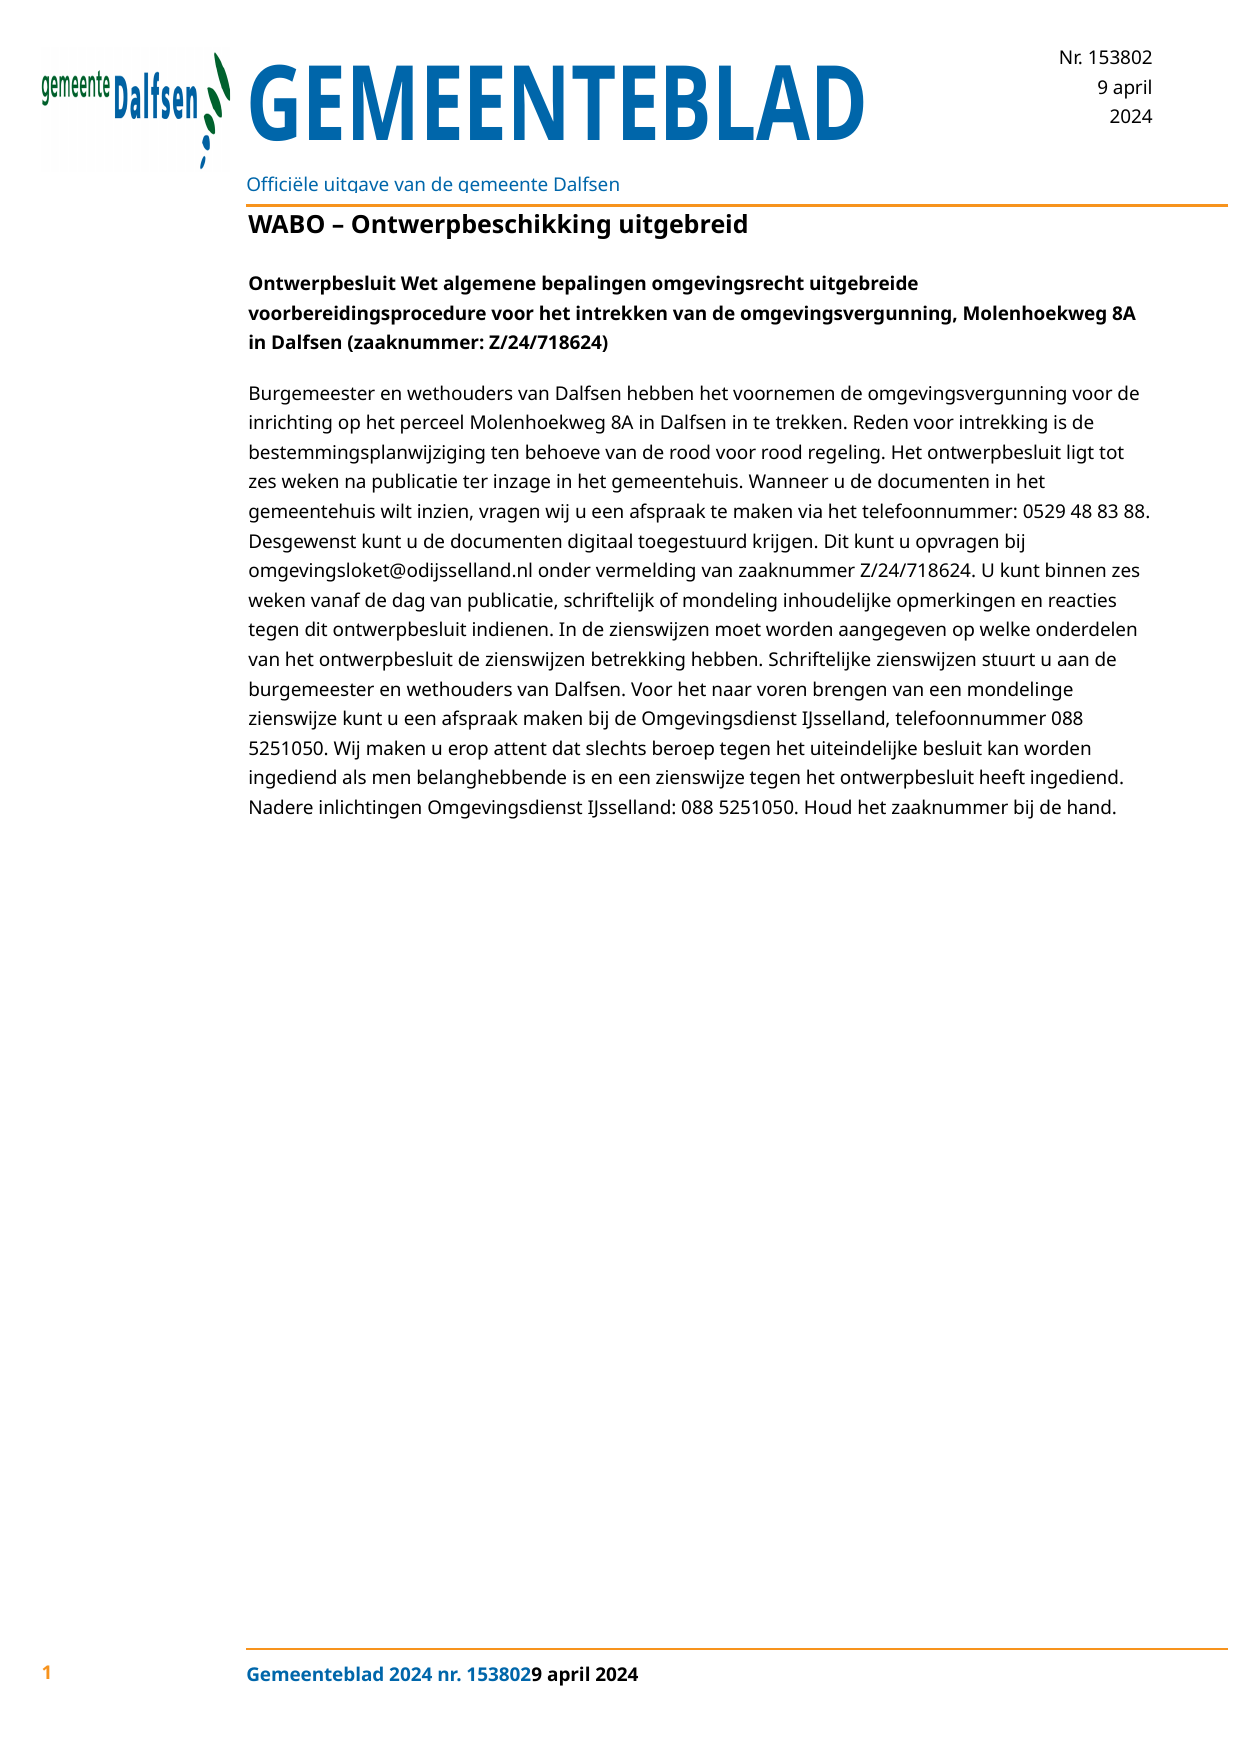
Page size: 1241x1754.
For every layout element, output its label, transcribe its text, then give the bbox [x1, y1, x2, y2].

text Ontwerpbesluit Wet algemene bepalingen omgevingsrecht uitgebreide voorbereidingsprocedure voor het intrekken van de omgevingsvergunning, Molenhoekweg 8A in Dalfsen (zaaknummer: Z/24/718624) [248, 270, 1152, 355]
picture [41, 47, 231, 172]
text WABO – Ontwerpbeschikking uitgebreid [248, 207, 1152, 241]
text Burgemeester en wethouders van Dalfsen hebben het voornemen de omgevingsvergunning voor de inrichting op het perceel Molenhoekweg 8A in Dalfsen in te trekken. Reden voor intrekking is de bestemmingsplanwijziging ten behoeve van de rood voor rood regeling. Het ontwerpbesluit ligt tot zes weken na publicatie ter inzage in het gemeentehuis. Wanneer u de documenten in het gemeentehuis wilt inzien, vragen wij u een afspraak te maken via het telefoonnummer: 0529 48 83 88. Desgewenst kunt u de documenten digitaal toegestuurd krijgen. Dit kunt u opvragen bij omgevingsloket@odijsselland.nl onder vermelding van zaaknummer Z/24/718624. U kunt binnen zes weken vanaf de dag van publicatie, schriftelijk of mondeling inhoudelijke opmerkingen en reacties tegen dit ontwerpbesluit indienen. In de zienswijzen moet worden aangegeven op welke onderdelen van het ontwerpbesluit de zienswijzen betrekking hebben. Schriftelijke zienswijzen stuurt u aan de burgemeester en wethouders van Dalfsen. Voor het naar voren brengen van een mondelinge zienswijze kunt u een afspraak maken bij de Omgevingsdienst IJsselland, telefoonnummer 088 5251050. Wij maken u erop attent dat slechts beroep tegen het uiteindelijke besluit kan worden ingediend als men belanghebbende is en een zienswijze tegen het ontwerpbesluit heeft ingediend. Nadere inlichtingen Omgevingsdienst IJsselland: 088 5251050. Houd het zaaknummer bij de hand. [248, 380, 1152, 820]
